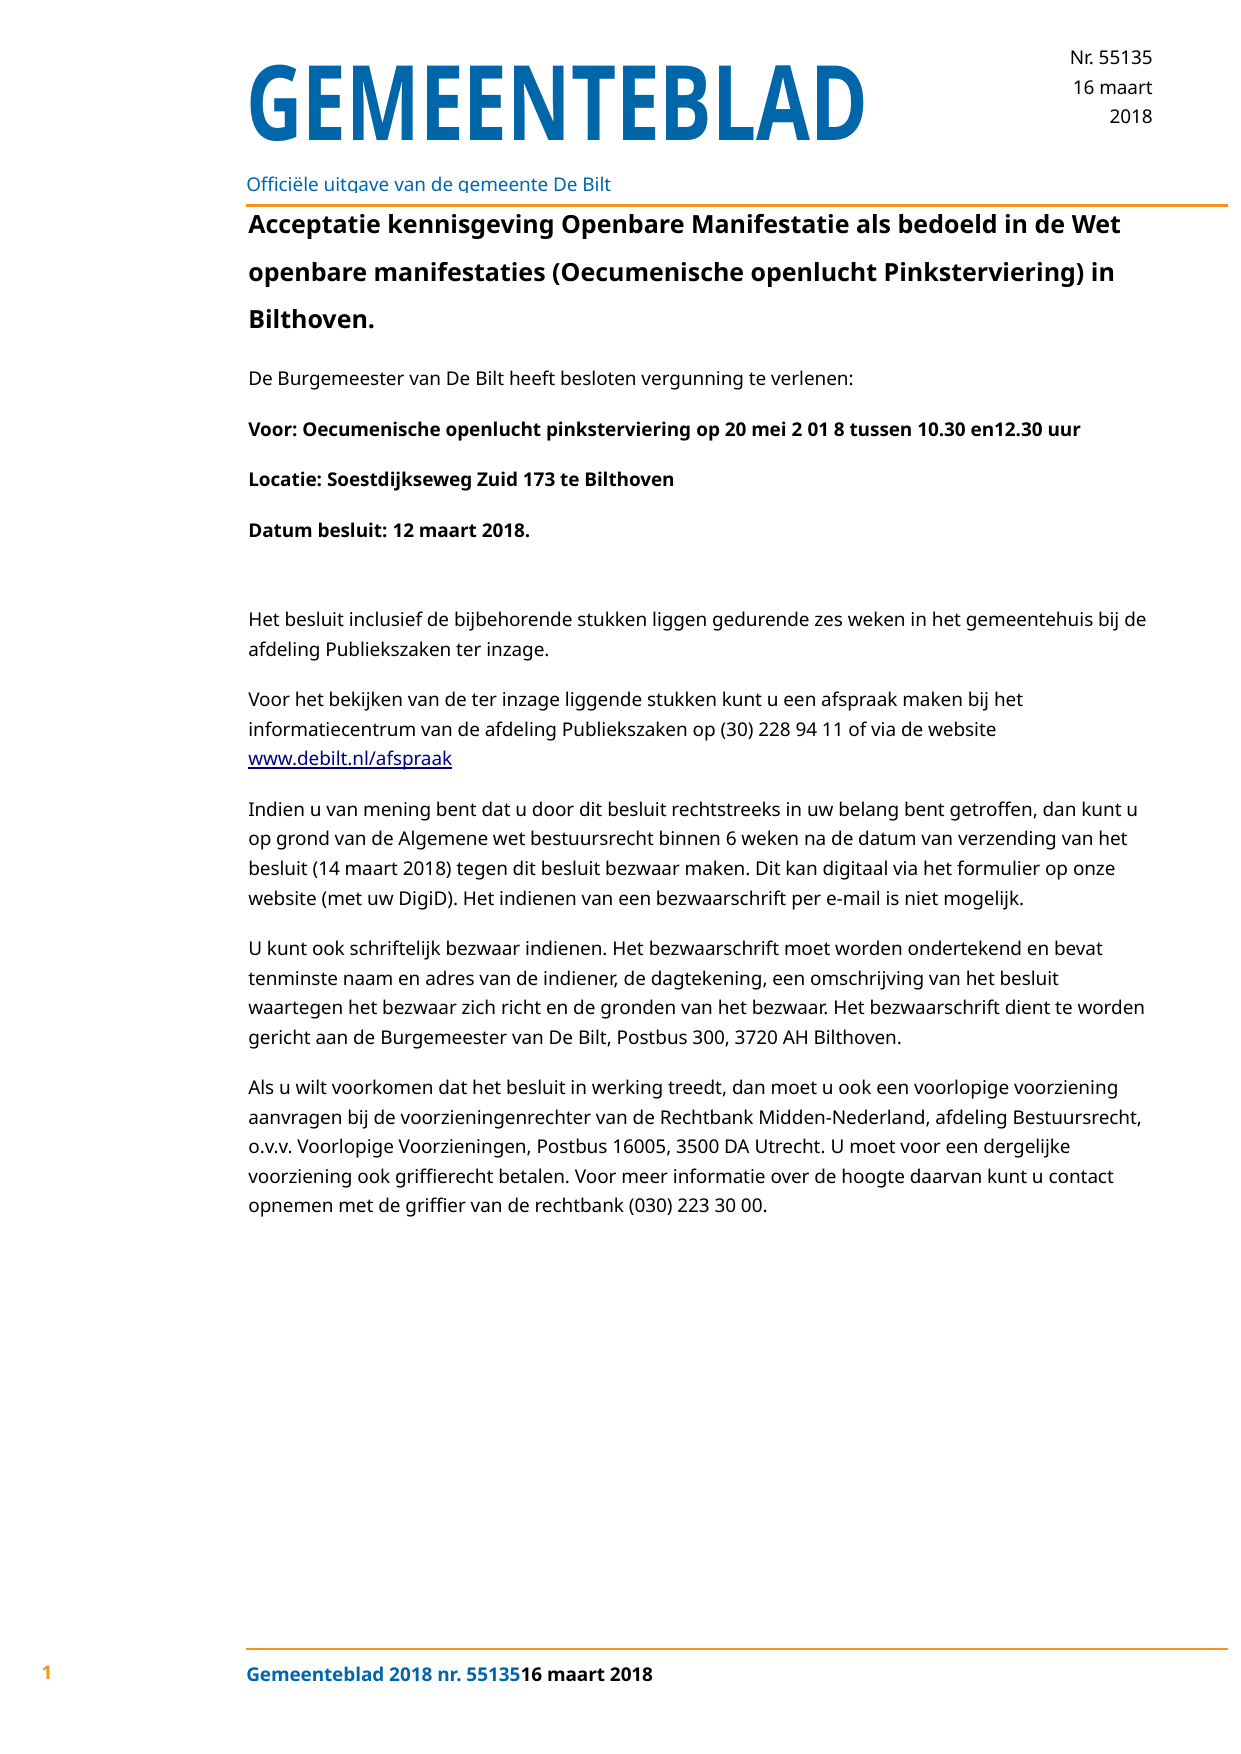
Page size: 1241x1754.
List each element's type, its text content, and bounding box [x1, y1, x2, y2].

text Als u wilt voorkomen dat het besluit in werking treedt, dan moet u ook een voorlopige voorziening aanvragen bij de voorzieningenrechter van de Rechtbank Midden-Nederland, afdeling Bestuursrecht, o.v.v. Voorlopige Voorzieningen, Postbus 16005, 3500 DA Utrecht. U moet voor een dergelijke voorziening ook griffierecht betalen. Voor meer informatie over de hoogte daarvan kunt u contact opnemen met de griffier van de rechtbank (030) 223 30 00. [248, 1074, 1152, 1218]
picture [41, 47, 231, 172]
text Het besluit inclusief de bijbehorende stukken liggen gedurende zes weken in het gemeentehuis bij de afdeling Publiekszaken ter inzage. [248, 606, 1152, 662]
text De Burgemeester van De Bilt heeft besloten vergunning te verlenen: [248, 366, 1152, 391]
text Acceptatie kennisgeving Openbare Manifestatie als bedoeld in de Wet openbare manifestaties (Oecumenische openlucht Pinksterviering) in Bilthoven. [248, 207, 1152, 336]
text Voor: Oecumenische openlucht pinksterviering op 20 mei 2 01 8 tussen 10.30 en12.30 uur [248, 416, 1152, 442]
text Datum besluit: 12 maart 2018. [248, 517, 1152, 542]
text Locatie: Soestdijkseweg Zuid 173 te Bilthoven [248, 466, 1152, 492]
text Voor het bekijken van de ter inzage liggende stukken kunt u een afspraak maken bij het informatiecentrum van de afdeling Publiekszaken op (30) 228 94 11 of via de website www.debilt.nl/afspraak [248, 686, 1152, 771]
text Indien u van mening bent dat u door dit besluit rechtstreeks in uw belang bent getroffen, dan kunt u op grond van de Algemene wet bestuursrecht binnen 6 weken na de datum van verzending van het besluit (14 maart 2018) tegen dit besluit bezwaar maken. Dit kan digitaal via het formulier op onze website (met uw DigiD). Het indienen van een bezwaarschrift per e-mail is niet mogelijk. [248, 796, 1152, 911]
text U kunt ook schriftelijk bezwaar indienen. Het bezwaarschrift moet worden ondertekend en bevat tenminste naam en adres van de indiener, de dagtekening, een omschrijving van het besluit waartegen het bezwaar zich richt en de gronden van het bezwaar. Het bezwaarschrift dient te worden gericht aan de Burgemeester van De Bilt, Postbus 300, 3720 AH Bilthoven. [248, 935, 1152, 1050]
